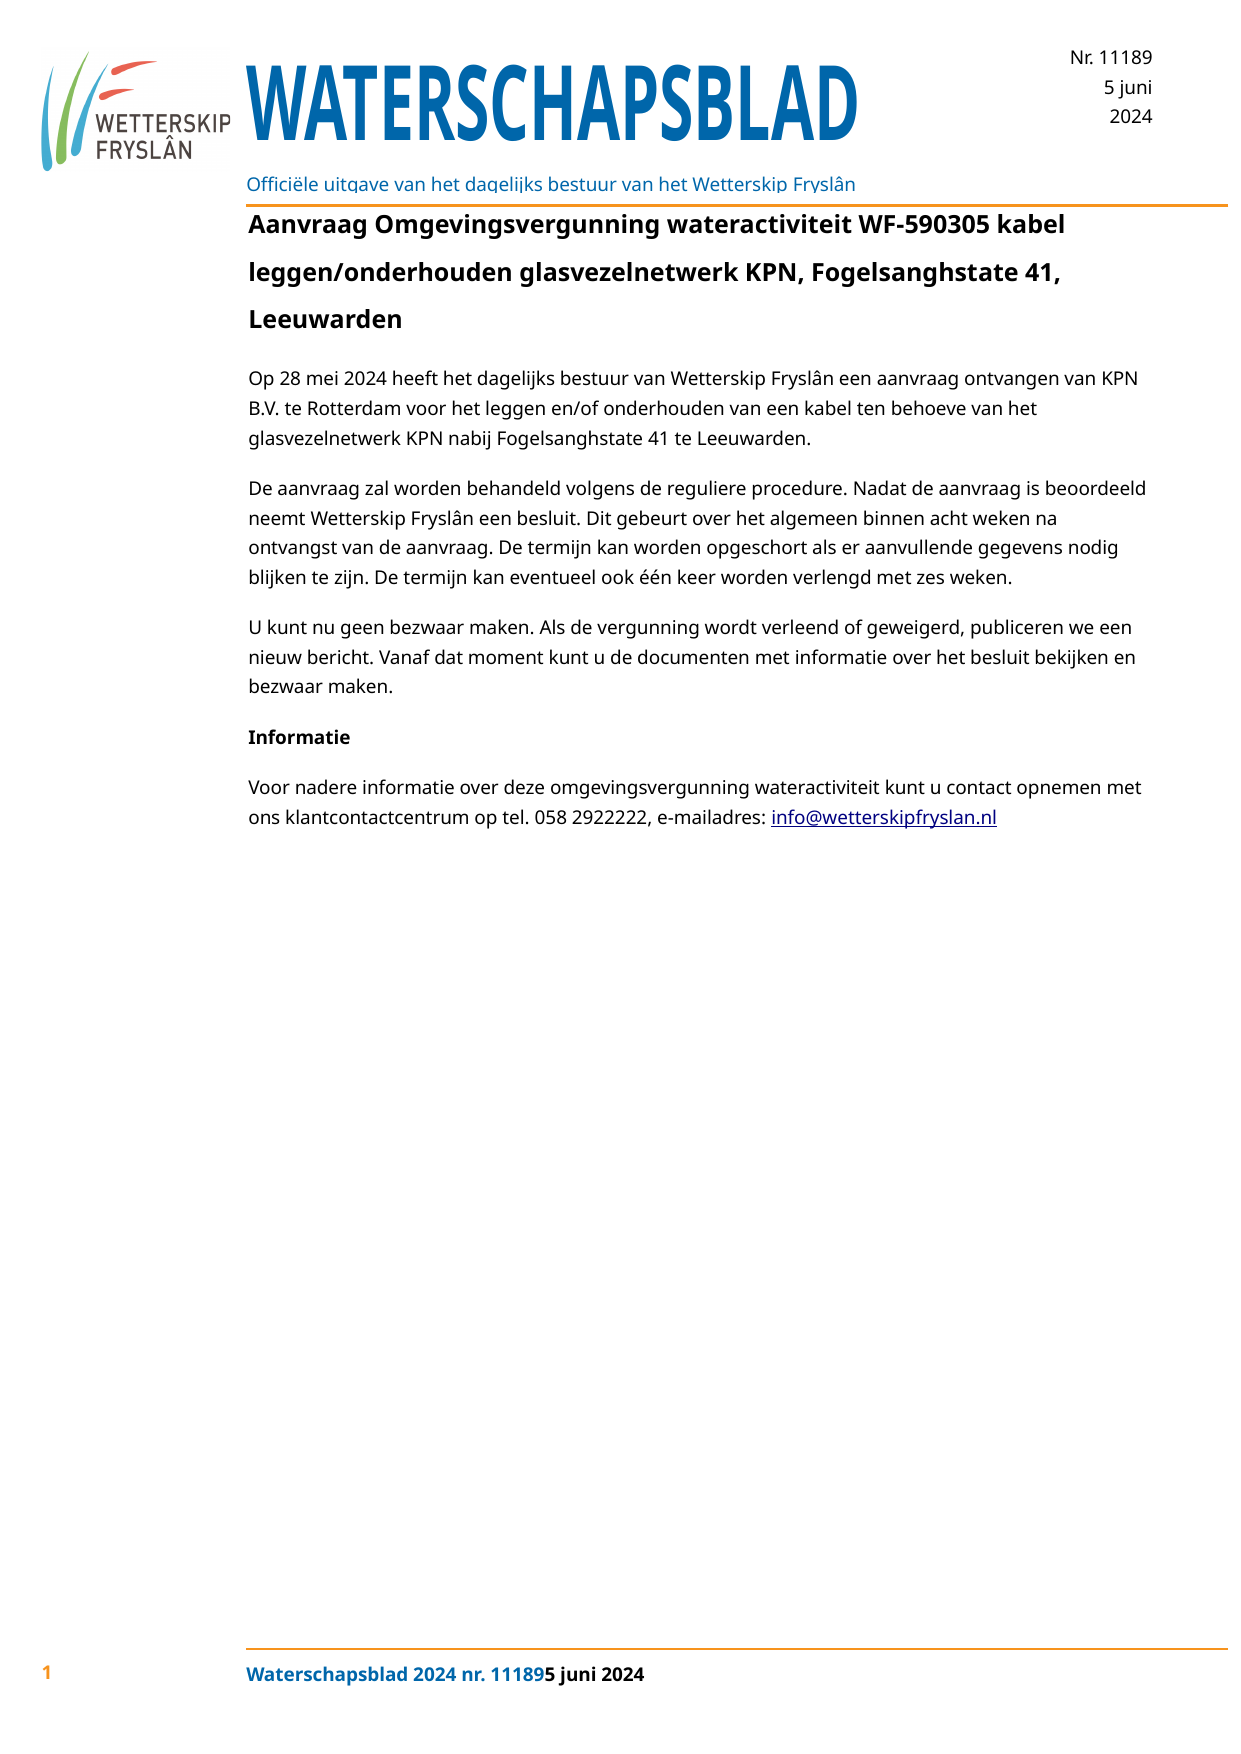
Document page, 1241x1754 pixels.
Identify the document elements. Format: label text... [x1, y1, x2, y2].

text Aanvraag Omgevingsvergunning wateractiviteit WF-590305 kabel leggen/onderhouden glasvezelnetwerk KPN, Fogelsanghstate 41, Leeuwarden [248, 207, 1152, 336]
text Op 28 mei 2024 heeft het dagelijks bestuur van Wetterskip Fryslân een aanvraag ontvangen van KPN B.V. te Rotterdam voor het leggen en/of onderhouden van een kabel ten behoeve van het glasvezelnetwerk KPN nabij Fogelsanghstate 41 te Leeuwarden. [248, 366, 1152, 450]
text U kunt nu geen bezwaar maken. Als de vergunning wordt verleend of geweigerd, publiceren we een nieuw bericht. Vanaf dat moment kunt u de documenten met informatie over het besluit bekijken en bezwaar maken. [248, 614, 1152, 699]
text Informatie [248, 724, 1152, 749]
picture [41, 47, 231, 172]
text De aanvraag zal worden behandeld volgens de reguliere procedure. Nadat de aanvraag is beoordeeld neemt Wetterskip Fryslân een besluit. Dit gebeurt over het algemeen binnen acht weken na ontvangst van de aanvraag. De termijn kan worden opgeschort als er aanvullende gegevens nodig blijken te zijn. De termijn kan eventueel ook één keer worden verlengd met zes weken. [248, 475, 1152, 589]
text Voor nadere informatie over deze omgevingsvergunning wateractiviteit kunt u contact opnemen met ons klantcontactcentrum op tel. 058 2922222, e-mailadres: info@wetterskipfryslan.nl [248, 774, 1152, 829]
